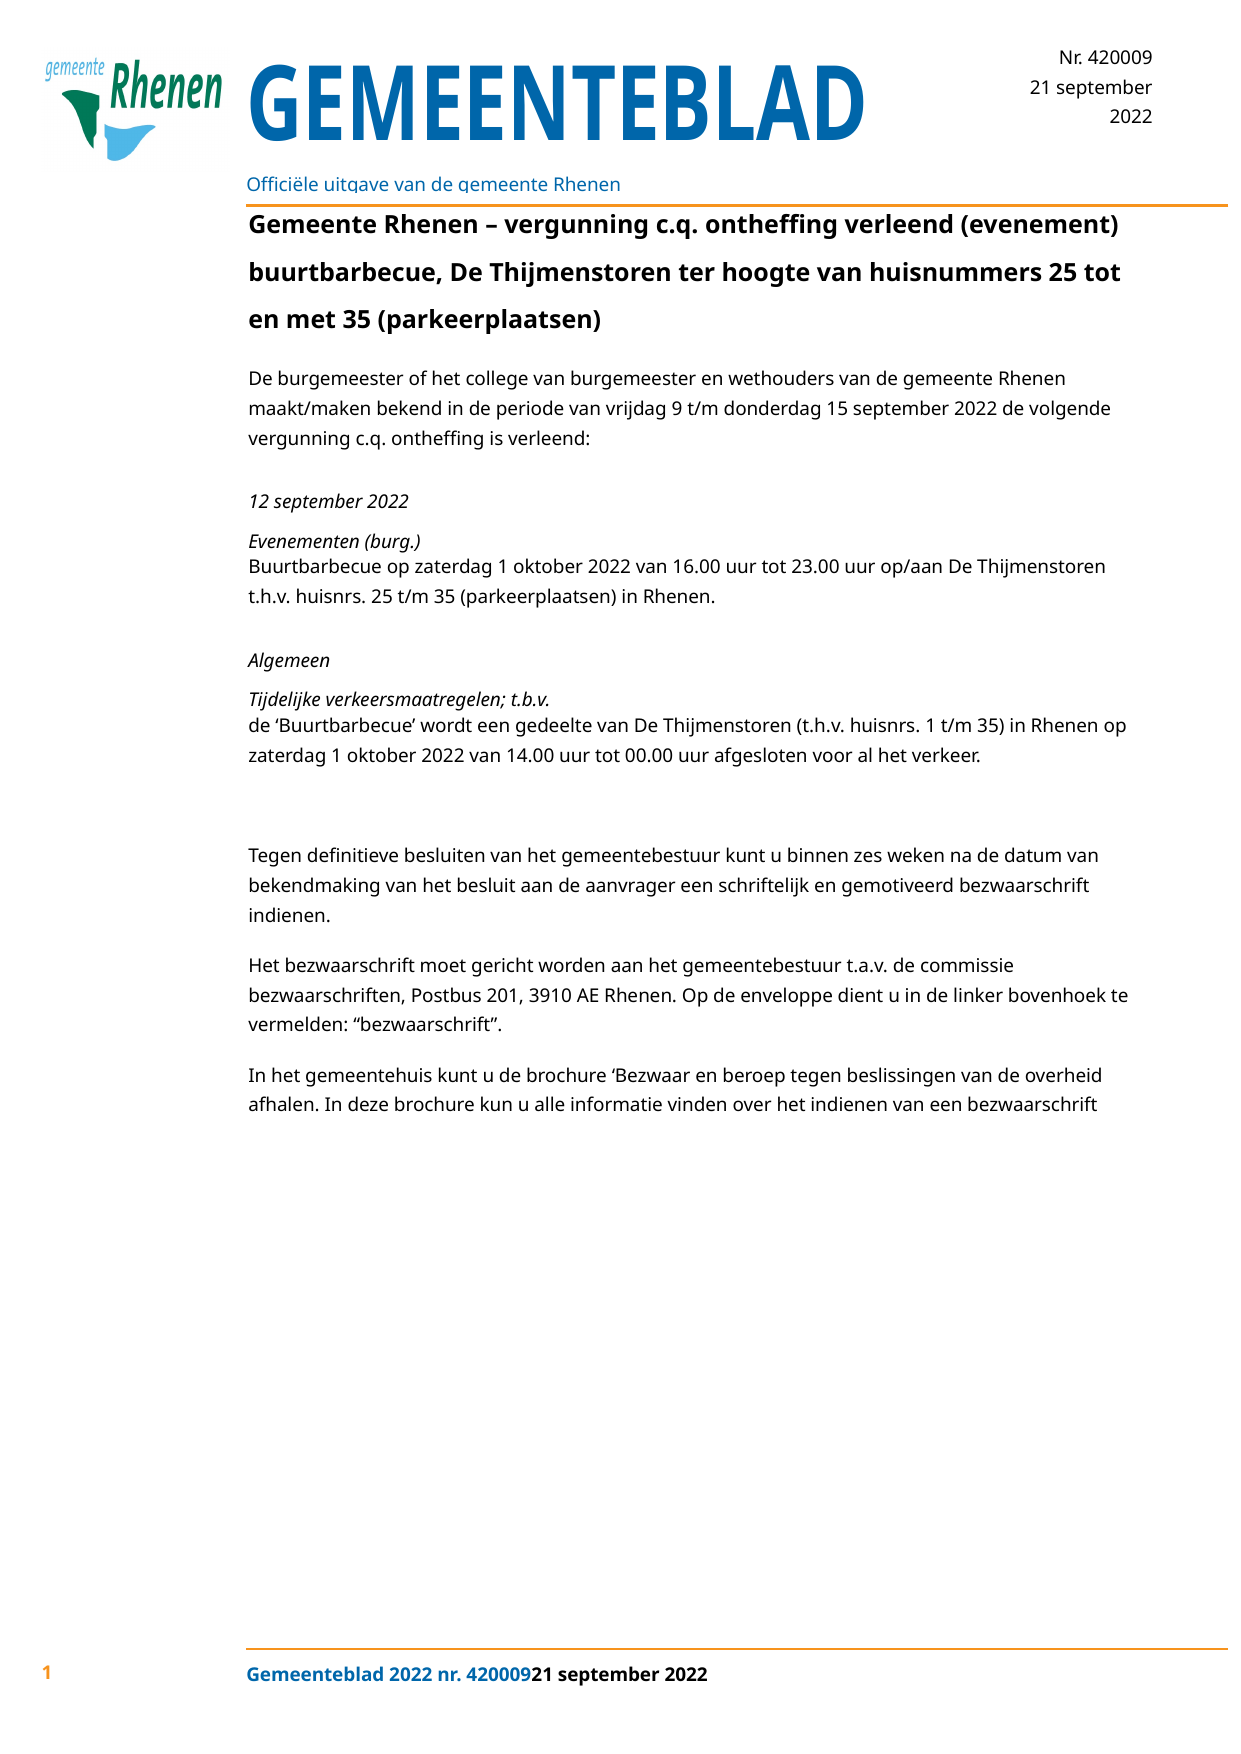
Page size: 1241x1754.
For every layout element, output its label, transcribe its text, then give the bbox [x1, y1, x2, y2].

text Tijdelijke verkeersmaatregelen; t.b.v. [248, 686, 1152, 712]
text Het bezwaarschrift moet gericht worden aan het gemeentebestuur t.a.v. de commissie bezwaarschriften, Postbus 201, 3910 AE Rhenen. Op de enveloppe dient u in de linker bovenhoek te vermelden: “bezwaarschrift”. [248, 952, 1152, 1037]
picture [41, 47, 231, 172]
text 12 september 2022 [248, 489, 1152, 514]
text de ‘Buurtbarbecue’ wordt een gedeelte van De Thijmenstoren (t.h.v. huisnrs. 1 t/m 35) in Rhenen op zaterdag 1 oktober 2022 van 14.00 uur tot 00.00 uur afgesloten voor al het verkeer. [248, 712, 1152, 767]
text Evenementen (burg.) [248, 528, 1152, 554]
text Algemeen [248, 647, 1152, 673]
text Buurtbarbecue op zaterdag 1 oktober 2022 van 16.00 uur tot 23.00 uur op/aan De Thijmenstoren t.h.v. huisnrs. 25 t/m 35 (parkeerplaatsen) in Rhenen. [248, 554, 1152, 609]
text Tegen definitieve besluiten van het gemeentebestuur kunt u binnen zes weken na de datum van bekendmaking van het besluit aan de aanvrager een schriftelijk en gemotiveerd bezwaarschrift indienen. [248, 843, 1152, 927]
text Gemeente Rhenen – vergunning c.q. ontheffing verleend (evenement) buurtbarbecue, De Thijmenstoren ter hoogte van huisnummers 25 tot en met 35 (parkeerplaatsen) [248, 207, 1152, 336]
text De burgemeester of het college van burgemeester en wethouders van de gemeente Rhenen maakt/maken bekend in de periode van vrijdag 9 t/m donderdag 15 september 2022 de volgende vergunning c.q. ontheffing is verleend: [248, 366, 1152, 450]
text In het gemeentehuis kunt u de brochure ‘Bezwaar en beroep tegen beslissingen van de overheid afhalen. In deze brochure kun u alle informatie vinden over het indienen van een bezwaarschrift [248, 1062, 1152, 1117]
